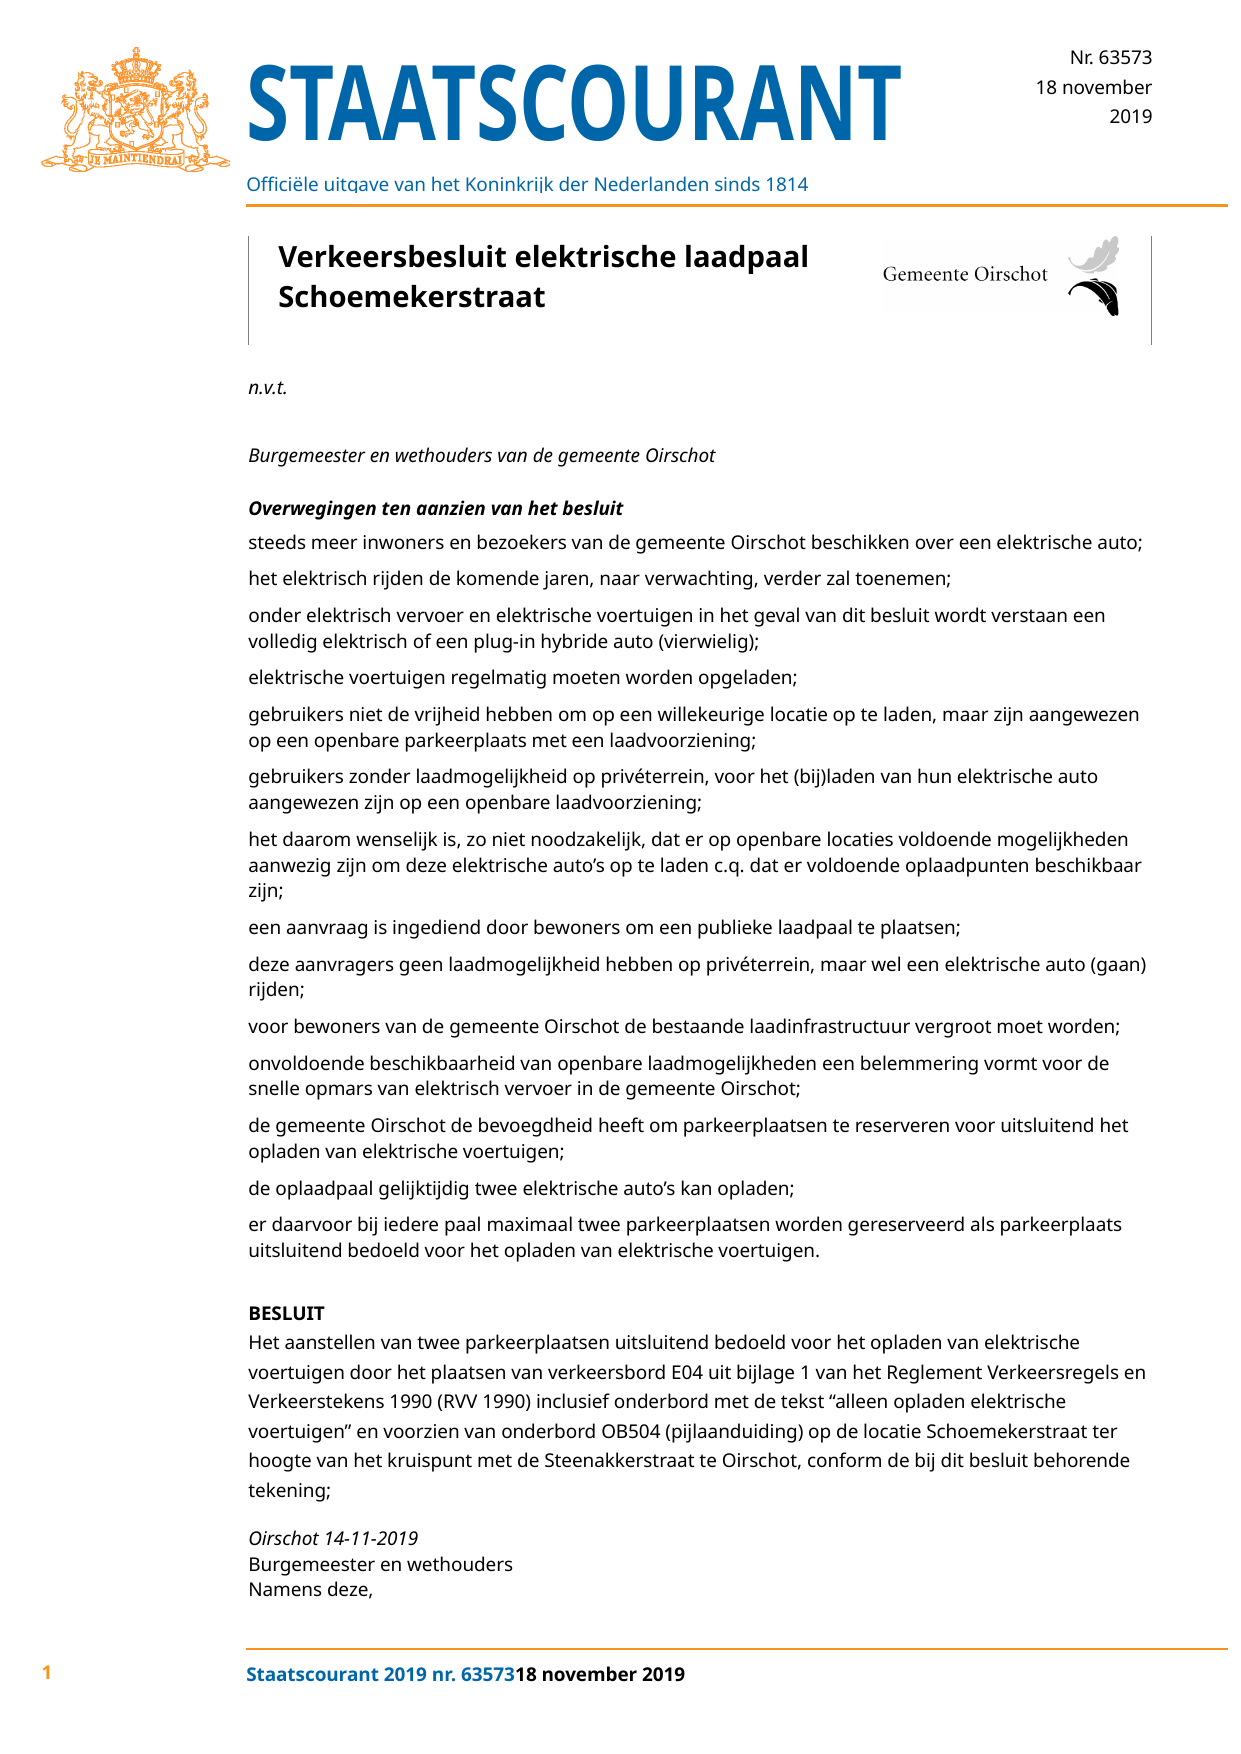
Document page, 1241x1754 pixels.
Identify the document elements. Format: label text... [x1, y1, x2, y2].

text Burgemeester en wethouders van de gemeente Oirschot [248, 442, 1152, 468]
table_header Verkeersbesluit elektrische laadpaal Schoemekerstraat [249, 236, 850, 345]
text er daarvoor bij iedere paal maximaal twee parkeerplaatsen worden gereserveerd als parkeerplaats uitsluitend bedoeld voor het opladen van elektrische voertuigen. [248, 1211, 1152, 1263]
text voor bewoners van de gemeente Oirschot de bestaande laadinfrastructuur vergroot moet worden; [248, 1013, 1152, 1039]
text BESLUIT [248, 1300, 1152, 1326]
text deze aanvragers geen laadmogelijkheid hebben op privéterrein, maar wel een elektrische auto (gaan) rijden; [248, 951, 1152, 1002]
text onvoldoende beschikbaarheid van openbare laadmogelijkheden een belemmering vormt voor de snelle opmars van elektrisch vervoer in de gemeente Oirschot; [248, 1050, 1152, 1101]
text het elektrisch rijden de komende jaren, naar verwachting, verder zal toenemen; [248, 566, 1152, 591]
text steeds meer inwoners en bezoekers van de gemeente Oirschot beschikken over een elektrische auto; [248, 529, 1152, 554]
text n.v.t. [248, 374, 1152, 400]
text een aanvraag is ingediend door bewoners om een publieke laadpaal te plaatsen; [248, 914, 1152, 940]
picture [41, 47, 231, 172]
text Namens deze, [248, 1577, 1152, 1602]
text elektrische voertuigen regelmatig moeten worden opgeladen; [248, 664, 1152, 690]
text het daarom wenselijk is, zo niet noodzakelijk, dat er op openbare locaties voldoende mogelijkheden aanwezig zijn om deze elektrische auto’s op te laden c.q. dat er voldoende oplaadpunten beschikbaar zijn; [248, 826, 1152, 903]
text gebruikers niet de vrijheid hebben om op een willekeurige locatie op te laden, maar zijn aangewezen op een openbare parkeerplaats met een laadvoorziening; [248, 701, 1152, 753]
picture [882, 236, 1119, 316]
text onder elektrisch vervoer en elektrische voertuigen in het geval van dit besluit wordt verstaan een volledig elektrisch of een plug-in hybride auto (vierwielig); [248, 602, 1152, 654]
text de gemeente Oirschot de bevoegdheid heeft om parkeerplaatsen te reserveren voor uitsluitend het opladen van elektrische voertuigen; [248, 1112, 1152, 1164]
text Burgemeester en wethouders [248, 1551, 1152, 1577]
text Overwegingen ten aanzien van het besluit [248, 495, 1152, 521]
table_header [850, 236, 1151, 345]
text Oirschot 14-11-2019 [248, 1525, 1152, 1551]
text Het aanstellen van twee parkeerplaatsen uitsluitend bedoeld voor het opladen van elektrische voertuigen door het plaatsen van verkeersbord E04 uit bijlage 1 van het Reglement Verkeersregels en Verkeerstekens 1990 (RVV 1990) inclusief onderbord met de tekst “alleen opladen elektrische voertuigen” en voorzien van onderbord OB504 (pijlaanduiding) op de locatie Schoemekerstraat ter hoogte van het kruispunt met de Steenakkerstraat te Oirschot, conform de bij dit besluit behorende tekening; [248, 1329, 1152, 1503]
text gebruikers zonder laadmogelijkheid op privéterrein, voor het (bij)laden van hun elektrische auto aangewezen zijn op een openbare laadvoorziening; [248, 764, 1152, 815]
text de oplaadpaal gelijktijdig twee elektrische auto’s kan opladen; [248, 1175, 1152, 1200]
